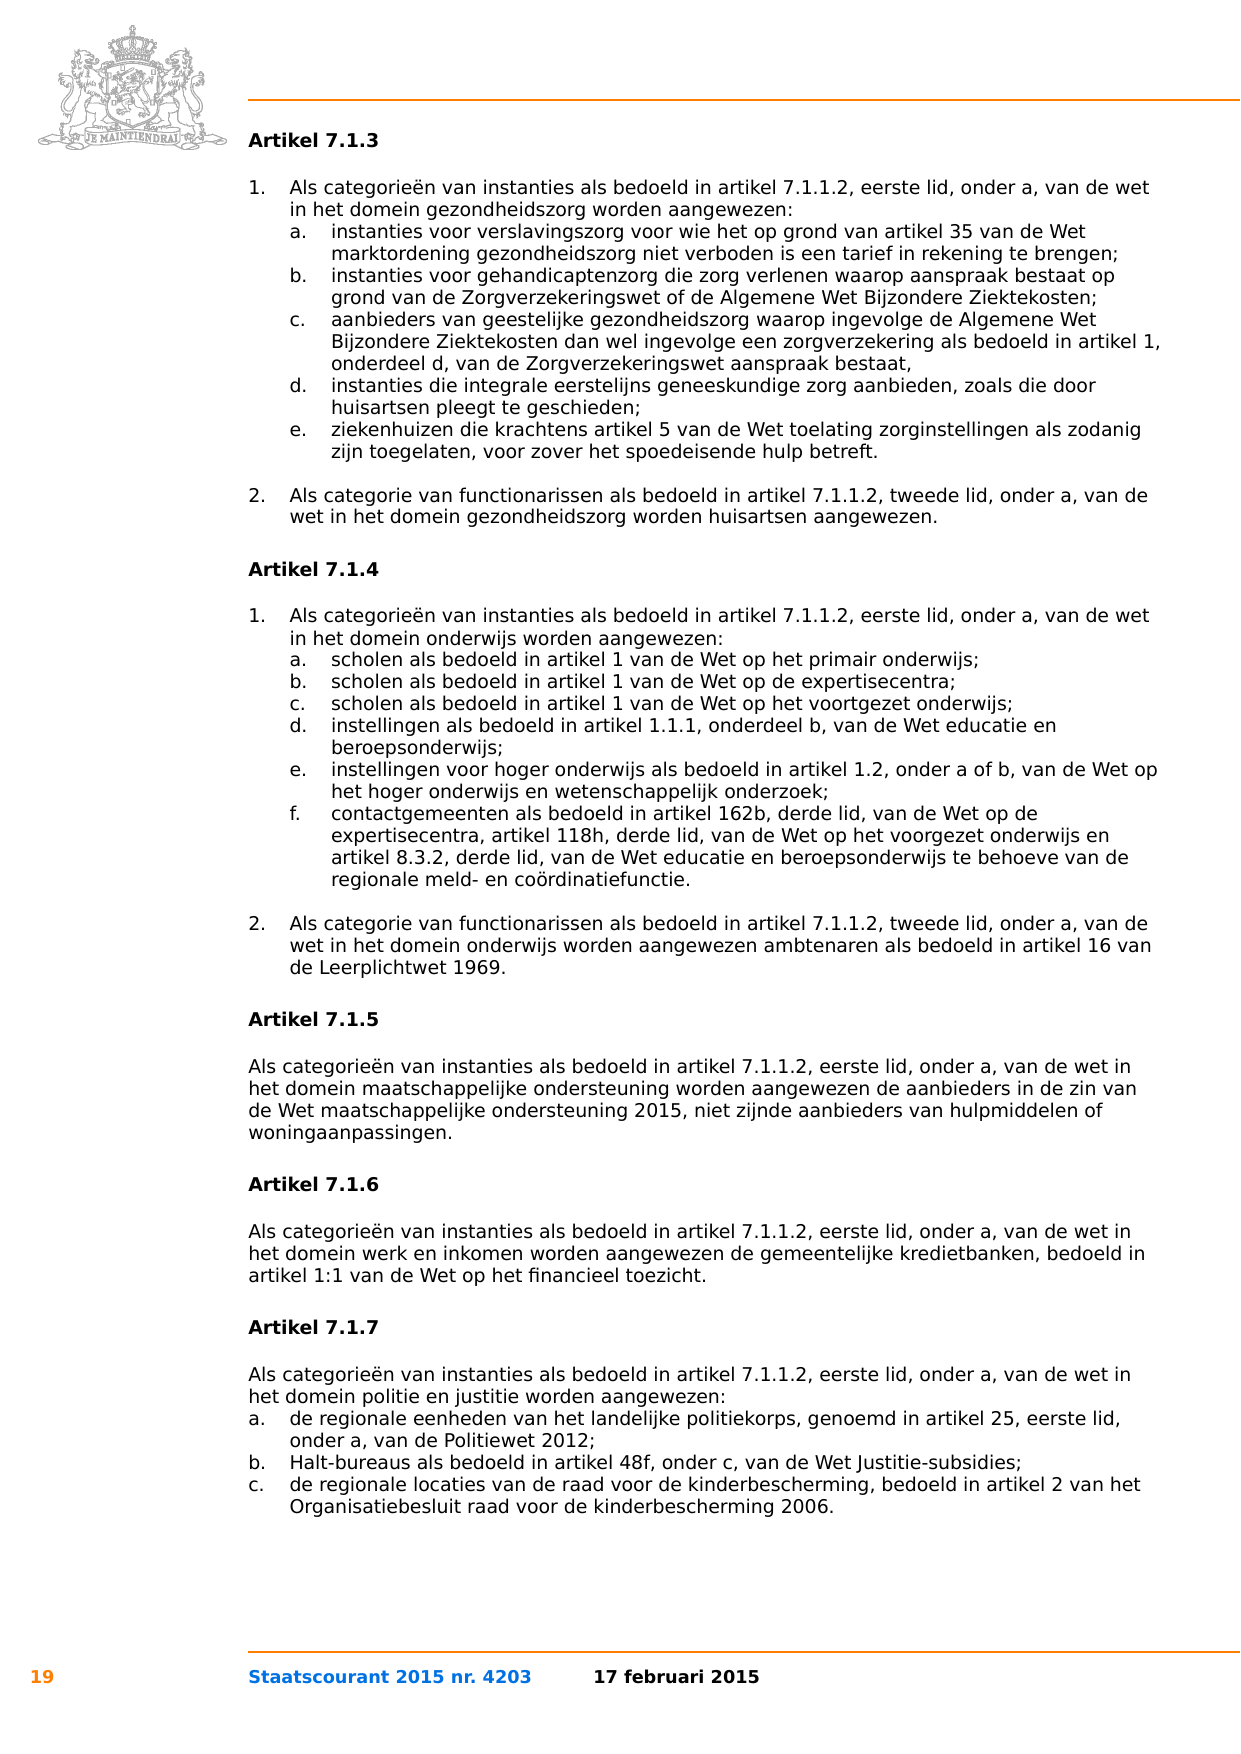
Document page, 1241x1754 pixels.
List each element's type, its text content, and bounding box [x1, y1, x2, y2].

text d. instanties die integrale eerstelijns geneeskundige zorg aanbieden, zoals die door huisartsen pleegt te geschieden; [289, 375, 1163, 419]
text Als categorieën van instanties als bedoeld in artikel 7.1.1.2, eerste lid, onder a, van de wet in het domein maatschappelijke ondersteuning worden aangewezen de aanbieders in de zin van de Wet maatschappelijke ondersteuning 2015, niet zijnde aanbieders van hulpmiddelen of woningaanpassingen. [248, 1056, 1163, 1144]
subtitle Artikel 7.1.6 [248, 1174, 1163, 1196]
text c. scholen als bedoeld in artikel 1 van de Wet op het voortgezet onderwijs; [289, 693, 1163, 715]
text b. instanties voor gehandicaptenzorg die zorg verlenen waarop aanspraak bestaat op grond van de Zorgverzekeringswet of de Algemene Wet Bijzondere Ziektekosten; [289, 265, 1163, 309]
text b. Halt-bureaus als bedoeld in artikel 48f, onder c, van de Wet Justitie-subsidies; [248, 1452, 1163, 1474]
text e. ziekenhuizen die krachtens artikel 5 van de Wet toelating zorginstellingen als zodanig zijn toegelaten, voor zover het spoedeisende hulp betreft. [289, 419, 1163, 463]
text 1. Als categorieën van instanties als bedoeld in artikel 7.1.1.2, eerste lid, onder a, van de wet in het domein gezondheidszorg worden aangewezen: [248, 177, 1163, 221]
subtitle Artikel 7.1.4 [248, 558, 1163, 580]
text e. instellingen voor hoger onderwijs als bedoeld in artikel 1.2, onder a of b, van de Wet op het hoger onderwijs en wetenschappelijk onderzoek; [289, 759, 1163, 803]
text Als categorieën van instanties als bedoeld in artikel 7.1.1.2, eerste lid, onder a, van de wet in het domein werk en inkomen worden aangewezen de gemeentelijke kredietbanken, bedoeld in artikel 1:1 van de Wet op het financieel toezicht. [248, 1221, 1163, 1287]
text c. aanbieders van geestelijke gezondheidszorg waarop ingevolge de Algemene Wet Bijzondere Ziektekosten dan wel ingevolge een zorgverzekering als bedoeld in artikel 1, onderdeel d, van de Zorgverzekeringswet aanspraak bestaat, [289, 309, 1163, 375]
text 1. Als categorieën van instanties als bedoeld in artikel 7.1.1.2, eerste lid, onder a, van de wet in het domein onderwijs worden aangewezen: [248, 605, 1163, 649]
text f. contactgemeenten als bedoeld in artikel 162b, derde lid, van de Wet op de expertisecentra, artikel 118h, derde lid, van de Wet op het voorgezet onderwijs en artikel 8.3.2, derde lid, van de Wet educatie en beroepsonderwijs te behoeve van de regionale meld- en coördinatiefunctie. [289, 803, 1163, 891]
text a. scholen als bedoeld in artikel 1 van de Wet op het primair onderwijs; [289, 649, 1163, 671]
picture [38, 25, 227, 150]
subtitle Artikel 7.1.3 [248, 130, 1163, 152]
text d. instellingen als bedoeld in artikel 1.1.1, onderdeel b, van de Wet educatie en beroepsonderwijs; [289, 715, 1163, 759]
text c. de regionale locaties van de raad voor de kinderbescherming, bedoeld in artikel 2 van het Organisatiebesluit raad voor de kinderbescherming 2006. [248, 1474, 1163, 1518]
subtitle Artikel 7.1.5 [248, 1009, 1163, 1031]
text b. scholen als bedoeld in artikel 1 van de Wet op de expertisecentra; [289, 671, 1163, 693]
text 2. Als categorie van functionarissen als bedoeld in artikel 7.1.1.2, tweede lid, onder a, van de wet in het domein gezondheidszorg worden huisartsen aangewezen. [248, 484, 1163, 528]
text a. instanties voor verslavingszorg voor wie het op grond van artikel 35 van de Wet marktordening gezondheidszorg niet verboden is een tarief in rekening te brengen; [289, 221, 1163, 265]
text a. de regionale eenheden van het landelijke politiekorps, genoemd in artikel 25, eerste lid, onder a, van de Politiewet 2012; [248, 1408, 1163, 1452]
subtitle Artikel 7.1.7 [248, 1317, 1163, 1339]
text 2. Als categorie van functionarissen als bedoeld in artikel 7.1.1.2, tweede lid, onder a, van de wet in het domein onderwijs worden aangewezen ambtenaren als bedoeld in artikel 16 van de Leerplichtwet 1969. [248, 913, 1163, 979]
text Als categorieën van instanties als bedoeld in artikel 7.1.1.2, eerste lid, onder a, van de wet in het domein politie en justitie worden aangewezen: [248, 1364, 1163, 1408]
